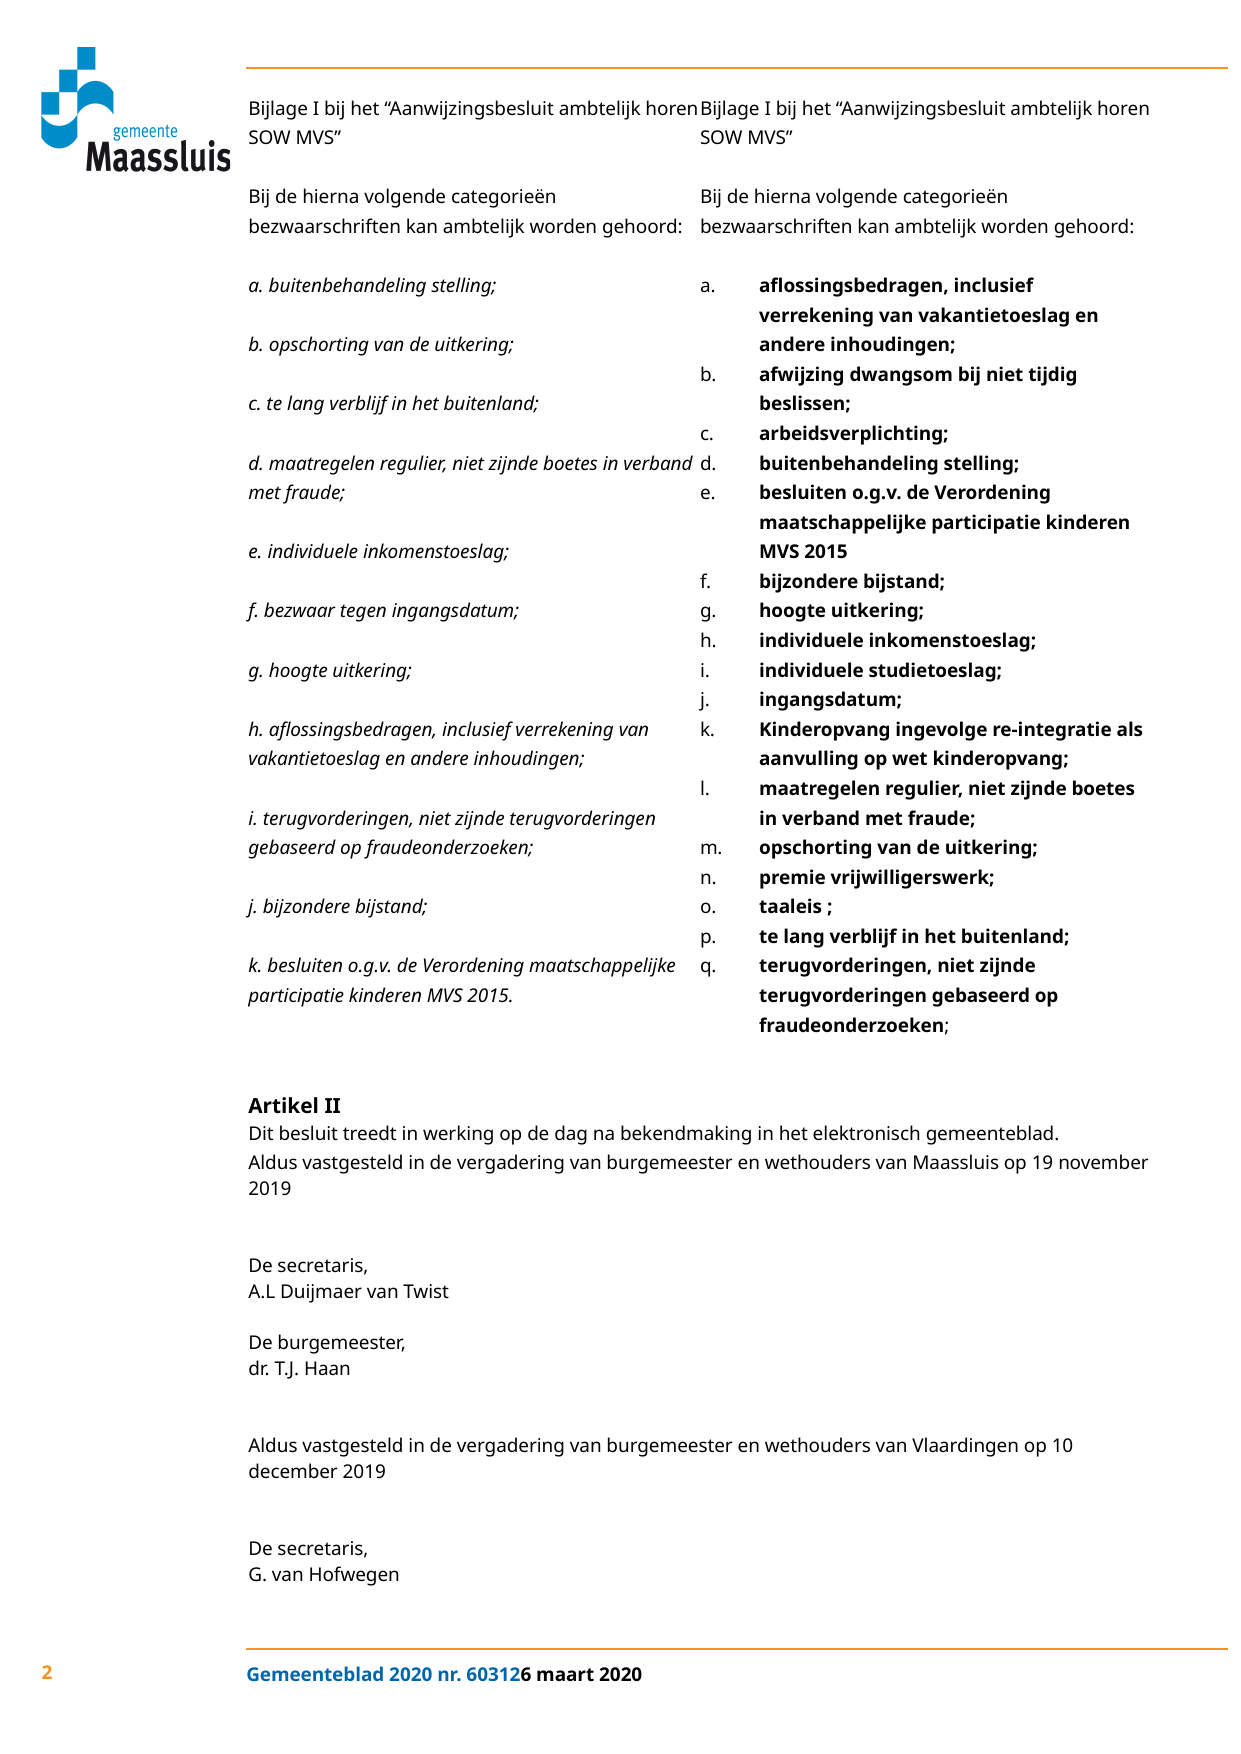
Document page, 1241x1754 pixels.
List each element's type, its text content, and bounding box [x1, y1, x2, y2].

text De secretaris, [248, 1535, 1152, 1561]
table_cell Bijlage I bij het “Aanwijzingsbesluit ambtelijk horen SOW MVS” Bij de hierna volgende categorieën bezwaarschriften kan ambtelijk worden gehoord: aflossingsbedragen, inclusief verrekening van vakantietoeslag en andere inhoudingen; afwijzing dwangsom bij niet tijdig beslissen; arbeidsverplichting; buitenbehandeling stelling; besluiten o.g.v. de Verordening maatschappelijke participatie kinderen MVS 2015 bijzondere bijstand; hoogte uitkering; individuele inkomenstoeslag; individuele studietoeslag; ingangsdatum; Kinderopvang ingevolge re-integratie als aanvulling op wet kinderopvang; maatregelen regulier, niet zijnde boetes in verband met fraude; opschorting van de uitkering; premie vrijwilligerswerk; taaleis ; te lang verblijf in het buitenland; terugvorderingen, niet zijnde terugvorderingen gebaseerd op fraudeonderzoeken; [700, 95, 1152, 1038]
text Dit besluit treedt in werking op de dag na bekendmaking in het elektronisch gemeenteblad. [248, 1120, 1152, 1145]
picture [41, 47, 77, 92]
table_cell Bijlage I bij het “Aanwijzingsbesluit ambtelijk horen SOW MVS” Bij de hierna volgende categorieën bezwaarschriften kan ambtelijk worden gehoord: a. buitenbehandeling stelling; b. opschorting van de uitkering; c. te lang verblijf in het buitenland; d. maatregelen regulier, niet zijnde boetes in verband met fraude; e. individuele inkomenstoeslag; f. bezwaar tegen ingangsdatum; g. hoogte uitkering; h. aflossingsbedragen, inclusief verrekening van vakantietoeslag en andere inhoudingen; i. terugvorderingen, niet zijnde terugvorderingen gebaseerd op fraudeonderzoeken; j. bijzondere bijstand; k. besluiten o.g.v. de Verordening maatschappelijke participatie kinderen MVS 2015. [248, 95, 700, 1038]
picture [41, 47, 231, 172]
text De secretaris, [248, 1252, 1152, 1278]
text A.L Duijmaer van Twist [248, 1278, 1152, 1304]
text De burgemeester, [248, 1329, 1152, 1355]
text Aldus vastgesteld in de vergadering van burgemeester en wethouders van Maassluis op 19 november 2019 [248, 1149, 1152, 1201]
text Aldus vastgesteld in de vergadering van burgemeester en wethouders van Vlaardingen op 10 december 2019 [248, 1432, 1152, 1484]
text G. van Hofwegen [248, 1561, 1152, 1587]
text Artikel II [248, 1091, 1152, 1120]
text dr. T.J. Haan [248, 1355, 1152, 1381]
